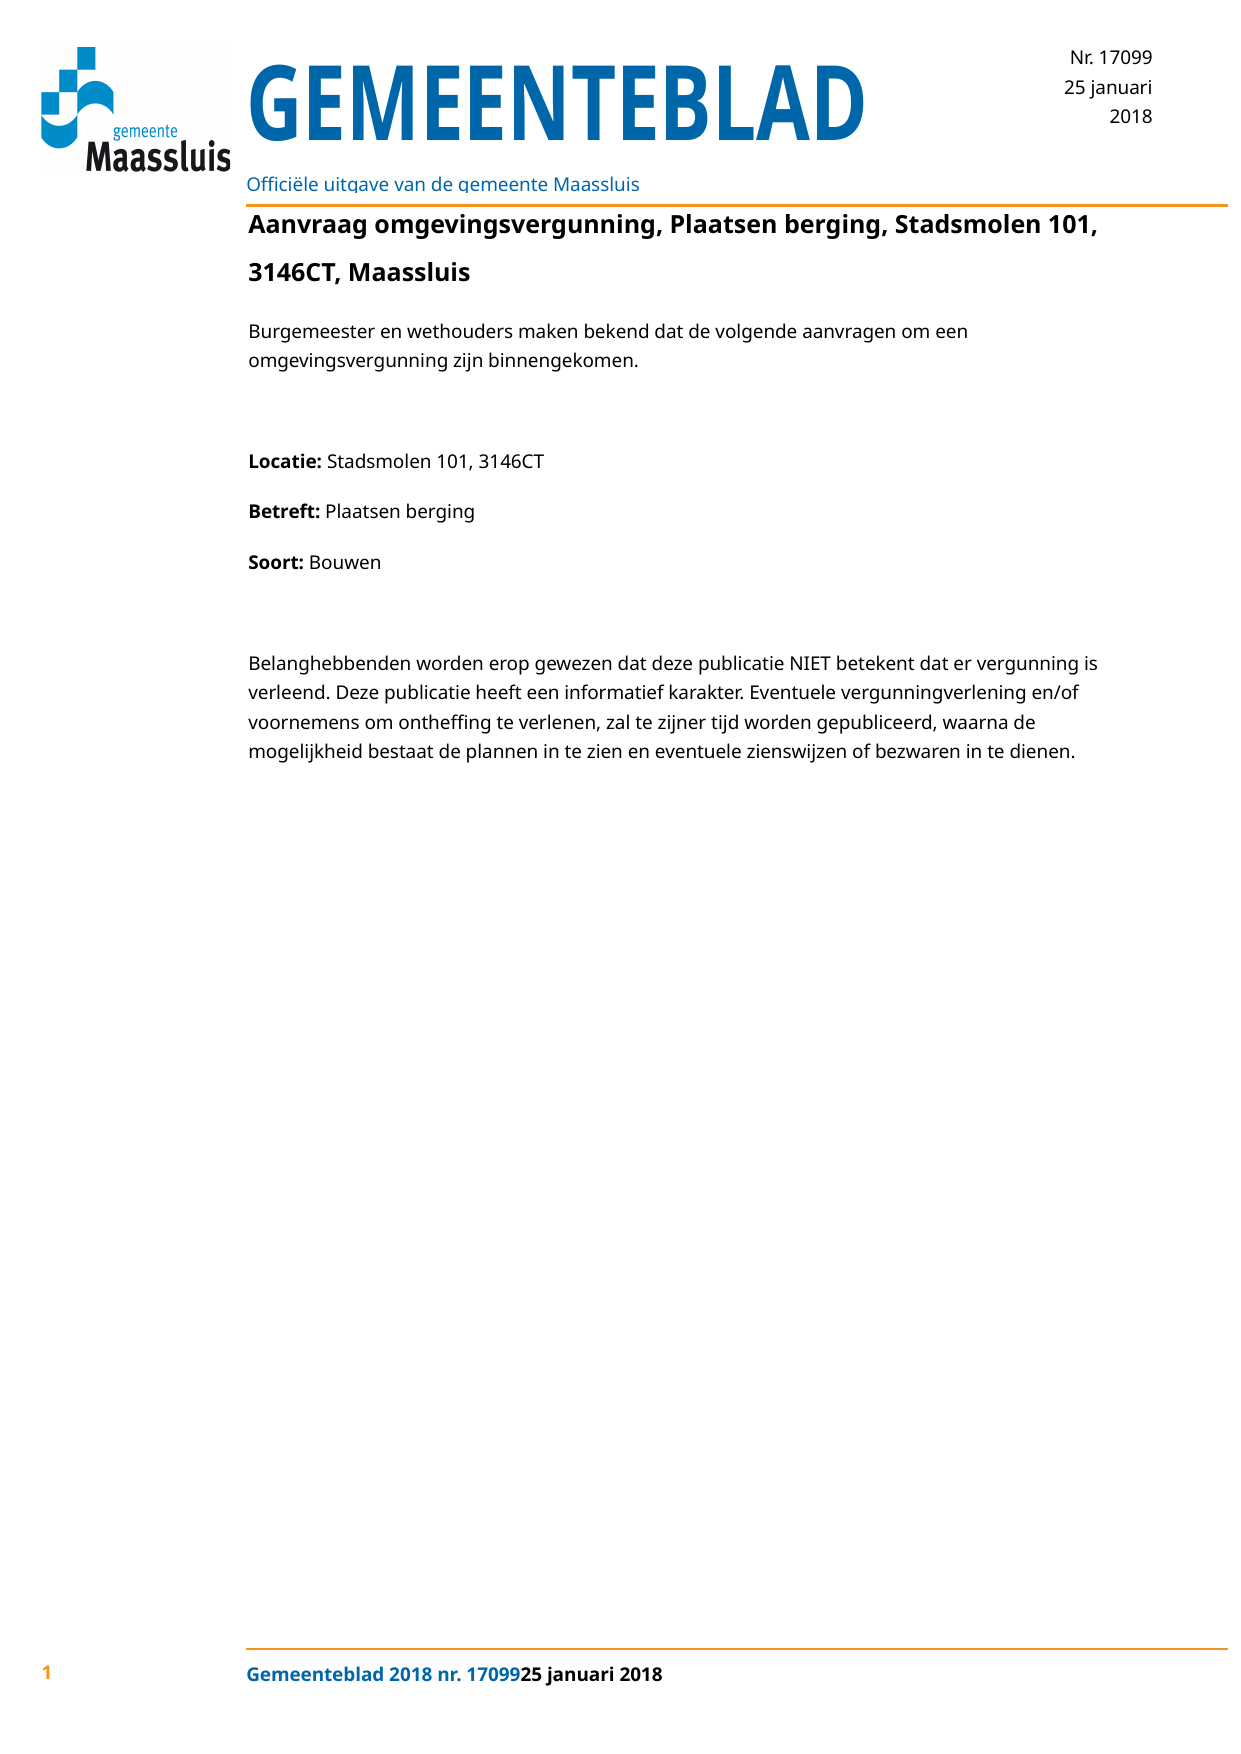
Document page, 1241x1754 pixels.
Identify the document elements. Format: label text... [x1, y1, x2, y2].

picture [41, 47, 231, 172]
text Burgemeester en wethouders maken bekend dat de volgende aanvragen om een omgevingsvergunning zijn binnengekomen. [248, 318, 1152, 373]
text Aanvraag omgevingsvergunning, Plaatsen berging, Stadsmolen 101, 3146CT, Maassluis [248, 207, 1152, 288]
text Betreft: Plaatsen berging [248, 499, 1152, 524]
text Soort: Bouwen [248, 549, 1152, 575]
picture [41, 47, 77, 92]
text Belanghebbenden worden erop gewezen dat deze publicatie NIET betekent dat er vergunning is verleend. Deze publicatie heeft een informatief karakter. Eventuele vergunningverlening en/of voornemens om ontheffing te verlenen, zal te zijner tijd worden gepubliceerd, waarna de mogelijkheid bestaat de plannen in te zien en eventuele zienswijzen of bezwaren in te dienen. [248, 650, 1152, 764]
text Locatie: Stadsmolen 101, 3146CT [248, 448, 1152, 474]
